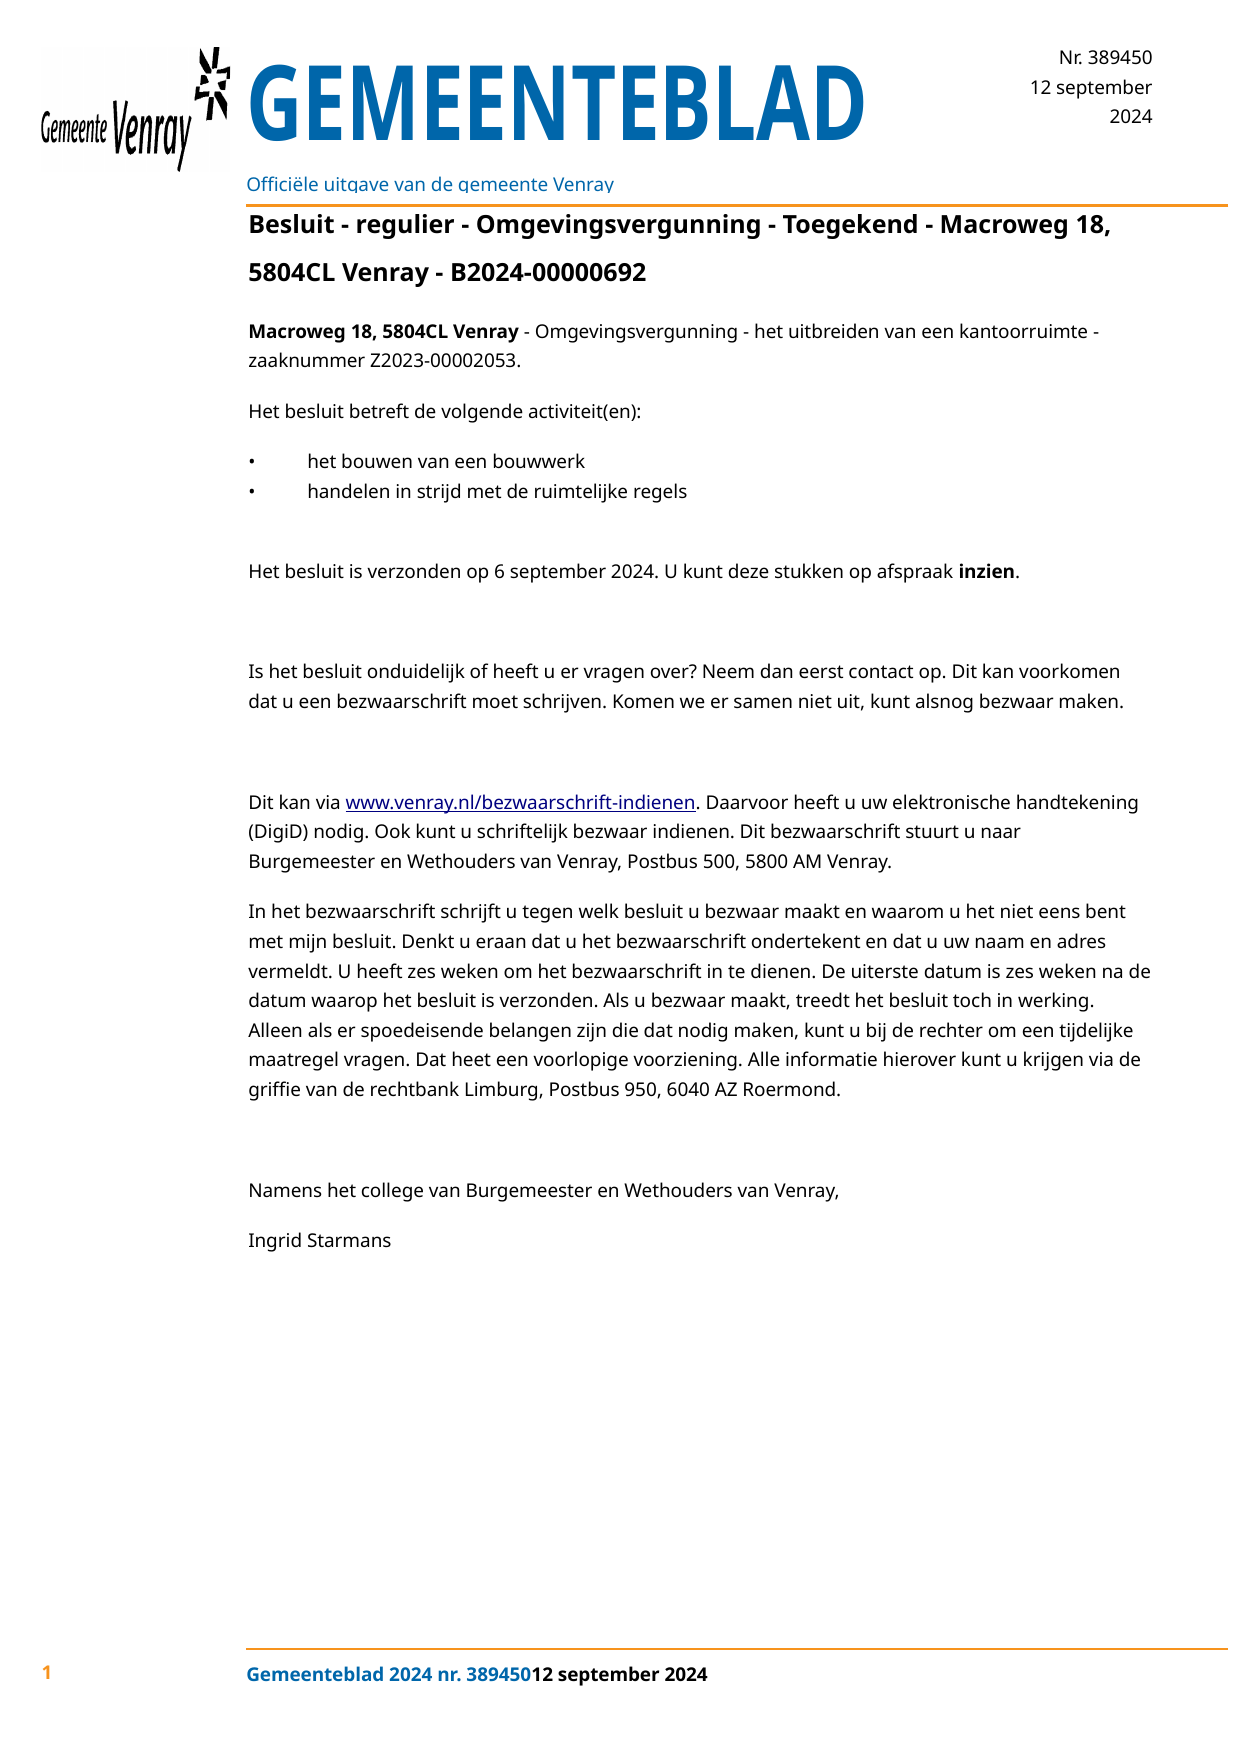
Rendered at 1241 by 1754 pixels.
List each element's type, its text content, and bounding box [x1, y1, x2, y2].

list het bouwen van een bouwwerk [248, 448, 1152, 474]
text Het besluit is verzonden op 6 september 2024. U kunt deze stukken op afspraak inzien. [248, 558, 1152, 584]
picture [41, 47, 231, 172]
list handelen in strijd met de ruimtelijke regels [248, 478, 1152, 504]
text Ingrid Starmans [248, 1227, 1152, 1253]
text In het bezwaarschrift schrijft u tegen welk besluit u bezwaar maakt en waarom u het niet eens bent met mijn besluit. Denkt u eraan dat u het bezwaarschrift ondertekent en dat u uw naam en adres vermeldt. U heeft zes weken om het bezwaarschrift in te dienen. De uiterste datum is zes weken na de datum waarop het besluit is verzonden. Als u bezwaar maakt, treedt het besluit toch in werking. Alleen als er spoedeisende belangen zijn die dat nodig maken, kunt u bij de rechter om een tijdelijke maatregel vragen. Dat heet een voorlopige voorziening. Alle informatie hierover kunt u krijgen via de griffie van de rechtbank Limburg, Postbus 950, 6040 AZ Roermond. [248, 899, 1152, 1102]
text Is het besluit onduidelijk of heeft u er vragen over? Neem dan eerst contact op. Dit kan voorkomen dat u een bezwaarschrift moet schrijven. Komen we er samen niet uit, kunt alsnog bezwaar maken. [248, 659, 1152, 714]
text Namens het college van Burgemeester en Wethouders van Venray, [248, 1177, 1152, 1203]
text Macroweg 18, 5804CL Venray - Omgevingsvergunning - het uitbreiden van een kantoorruimte - zaaknummer Z2023-00002053. [248, 318, 1152, 373]
text Dit kan via www.venray.nl/bezwaarschrift-indienen. Daarvoor heeft u uw elektronische handtekening (DigiD) nodig. Ook kunt u schriftelijk bezwaar indienen. Dit bezwaarschrift stuurt u naar Burgemeester en Wethouders van Venray, Postbus 500, 5800 AM Venray. [248, 789, 1152, 874]
text Het besluit betreft de volgende activiteit(en): [248, 398, 1152, 424]
text Besluit - regulier - Omgevingsvergunning - Toegekend - Macroweg 18, 5804CL Venray - B2024-00000692 [248, 207, 1152, 288]
